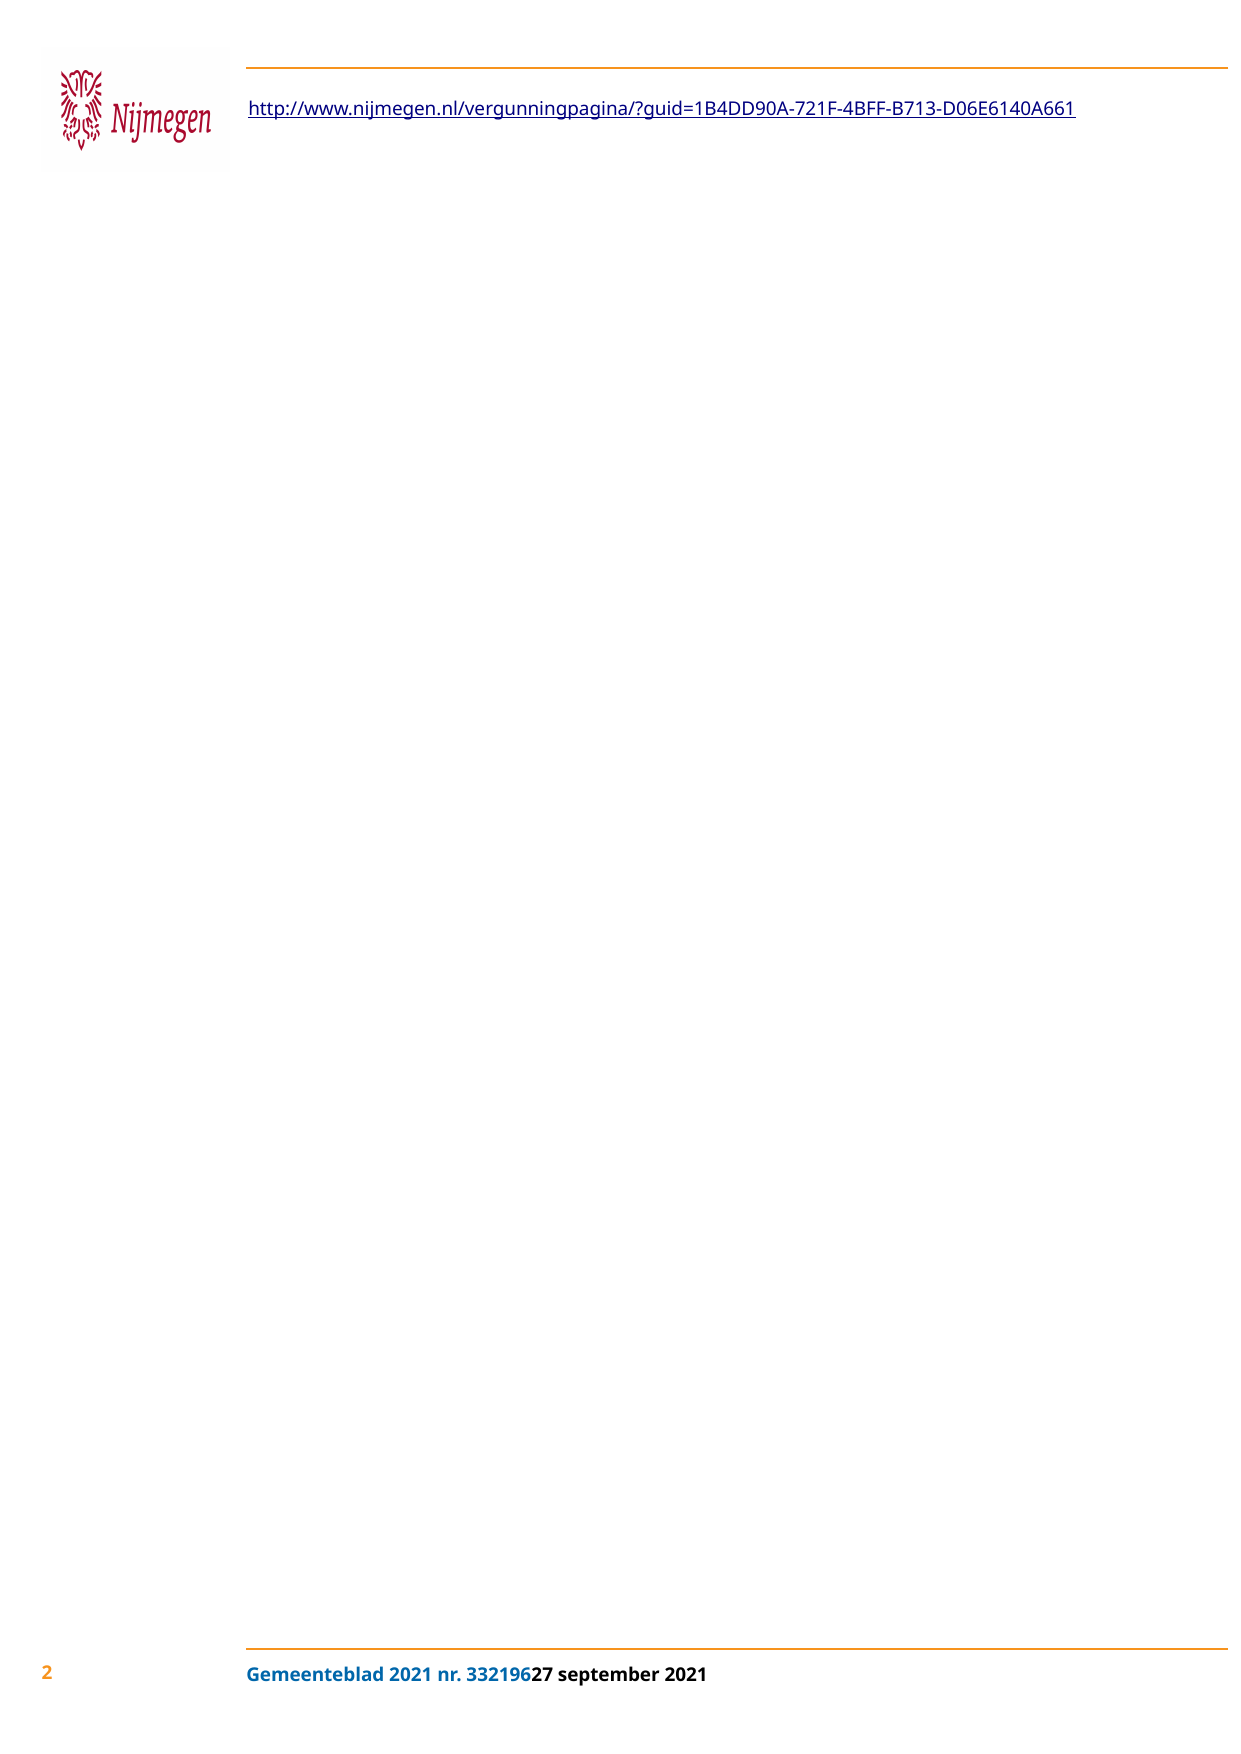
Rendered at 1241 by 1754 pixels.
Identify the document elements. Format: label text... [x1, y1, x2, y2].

picture [41, 47, 231, 172]
text http://www.nijmegen.nl/vergunningpagina/?guid=1B4DD90A-721F-4BFF-B713-D06E6140A661 [248, 95, 1152, 121]
